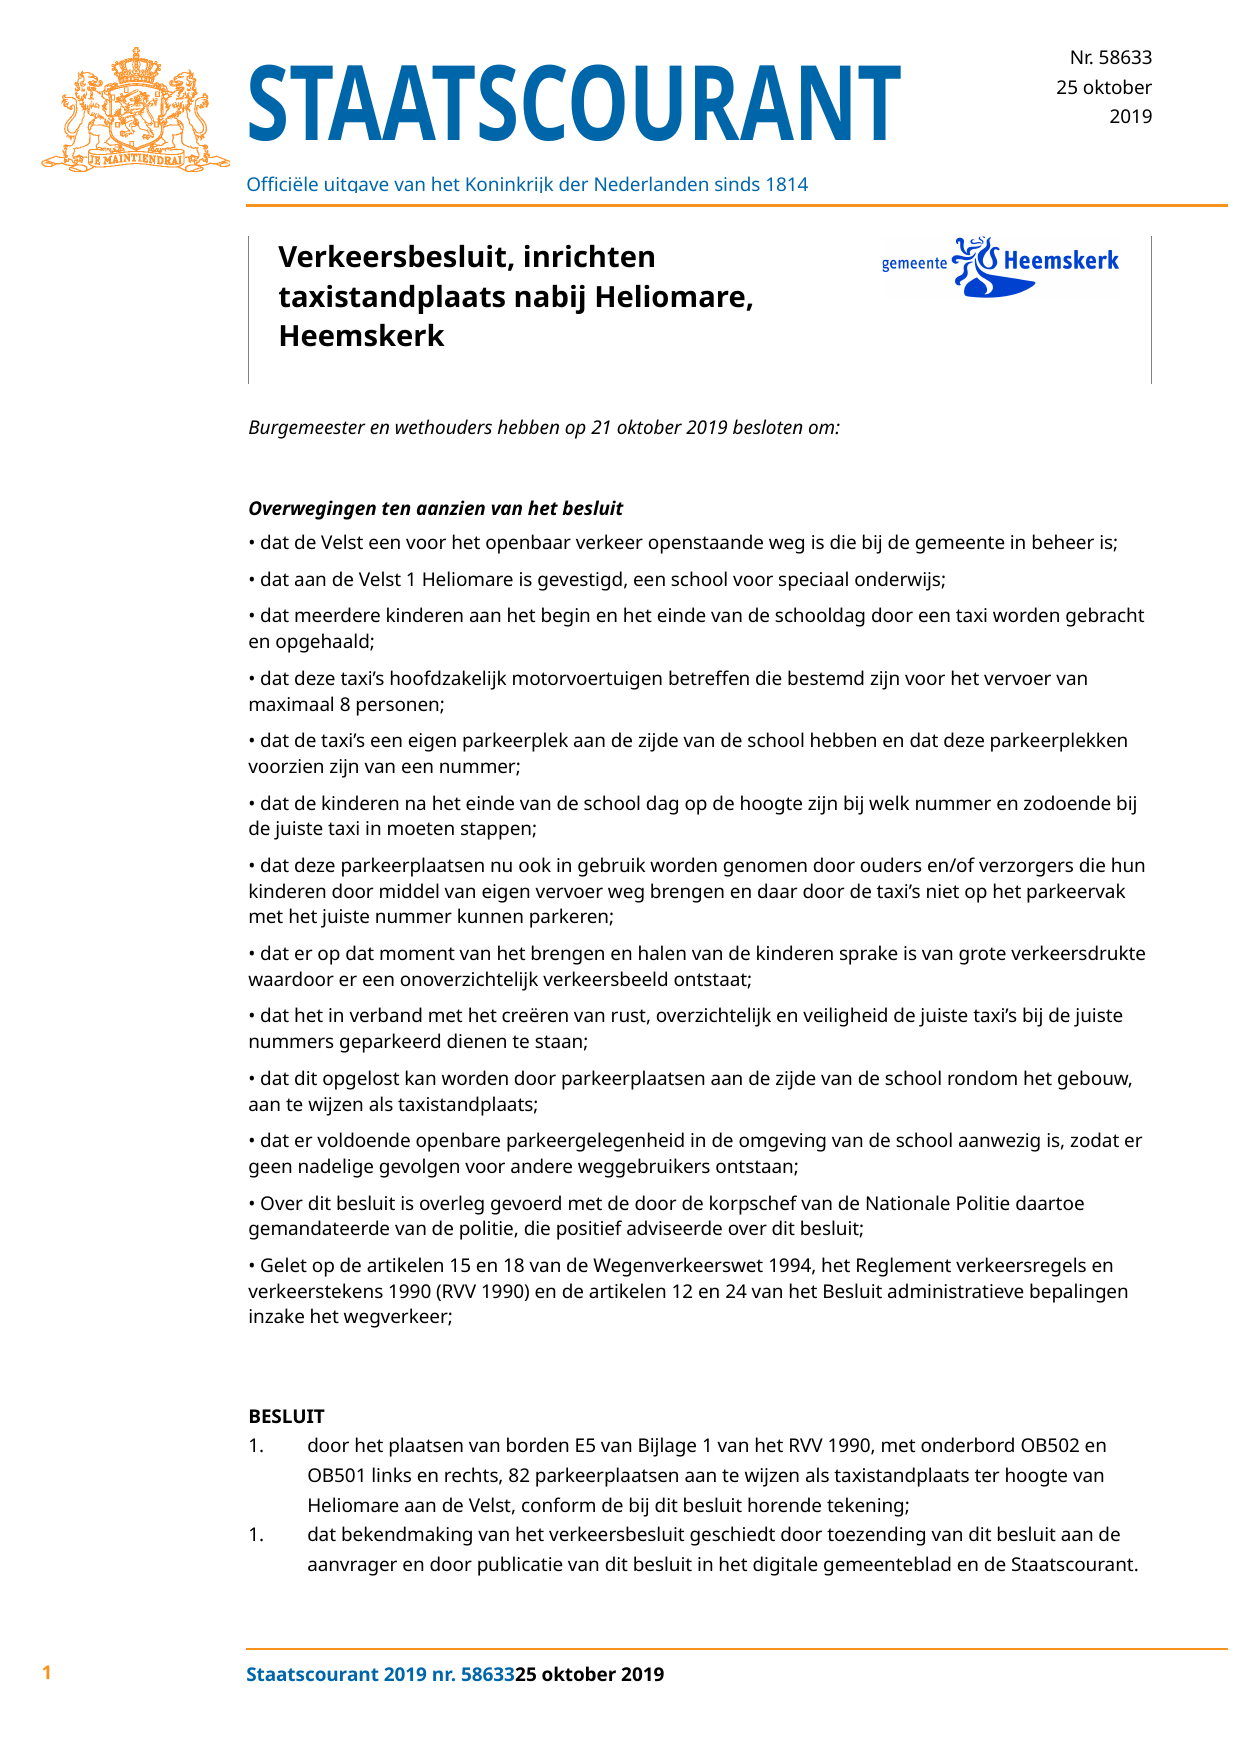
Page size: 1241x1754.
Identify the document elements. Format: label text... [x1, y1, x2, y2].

text • dat er voldoende openbare parkeergelegenheid in de omgeving van de school aanwezig is, zodat er geen nadelige gevolgen voor andere weggebruikers ontstaan; [248, 1127, 1152, 1179]
text • dat aan de Velst 1 Heliomare is gevestigd, een school voor speciaal onderwijs; [248, 566, 1152, 592]
text • dat meerdere kinderen aan het begin en het einde van de schooldag door een taxi worden gebracht en opgehaald; [248, 603, 1152, 654]
text BESLUIT [248, 1403, 1152, 1429]
text • Over dit besluit is overleg gevoerd met de door de korpschef van de Nationale Politie daartoe gemandateerde van de politie, die positief adviseerde over dit besluit; [248, 1190, 1152, 1241]
picture [882, 236, 1119, 298]
text • dat de Velst een voor het openbaar verkeer openstaande weg is die bij de gemeente in beheer is; [248, 529, 1152, 555]
text • dat de kinderen na het einde van de school dag op de hoogte zijn bij welk nummer en zodoende bij de juiste taxi in moeten stappen; [248, 790, 1152, 841]
text • dat er op dat moment van het brengen en halen van de kinderen sprake is van grote verkeersdrukte waardoor er een onoverzichtelijk verkeersbeeld ontstaat; [248, 940, 1152, 992]
table_header Verkeersbesluit, inrichten taxistandplaats nabij Heliomare, Heemskerk [249, 236, 850, 384]
text • dat deze parkeerplaatsen nu ook in gebruik worden genomen door ouders en/of verzorgers die hun kinderen door middel van eigen vervoer weg brengen en daar door de taxi’s niet op het parkeervak met het juiste nummer kunnen parkeren; [248, 852, 1152, 929]
text • dat het in verband met het creëren van rust, overzichtelijk en veiligheid de juiste taxi’s bij de juiste nummers geparkeerd dienen te staan; [248, 1003, 1152, 1054]
text • Gelet op de artikelen 15 en 18 van de Wegenverkeerswet 1994, het Reglement verkeersregels en verkeerstekens 1990 (RVV 1990) en de artikelen 12 en 24 van het Besluit administratieve bepalingen inzake het wegverkeer; [248, 1252, 1152, 1329]
text Burgemeester en wethouders hebben op 21 oktober 2019 besloten om: [248, 414, 1152, 440]
list dat bekendmaking van het verkeersbesluit geschiedt door toezending van dit besluit aan de aanvrager en door publicatie van dit besluit in het digitale gemeenteblad en de Staatscourant. [248, 1521, 1152, 1577]
text • dat de taxi’s een eigen parkeerplek aan de zijde van de school hebben en dat deze parkeerplekken voorzien zijn van een nummer; [248, 727, 1152, 779]
text Overwegingen ten aanzien van het besluit [248, 495, 1152, 521]
text • dat deze taxi’s hoofdzakelijk motorvoertuigen betreffen die bestemd zijn voor het vervoer van maximaal 8 personen; [248, 665, 1152, 716]
table_header [850, 236, 1151, 384]
list door het plaatsen van borden E5 van Bijlage 1 van het RVV 1990, met onderbord OB502 en OB501 links en rechts, 82 parkeerplaatsen aan te wijzen als taxistandplaats ter hoogte van Heliomare aan de Velst, conform de bij dit besluit horende tekening; [248, 1433, 1152, 1518]
picture [41, 47, 231, 172]
text • dat dit opgelost kan worden door parkeerplaatsen aan de zijde van de school rondom het gebouw, aan te wijzen als taxistandplaats; [248, 1065, 1152, 1117]
